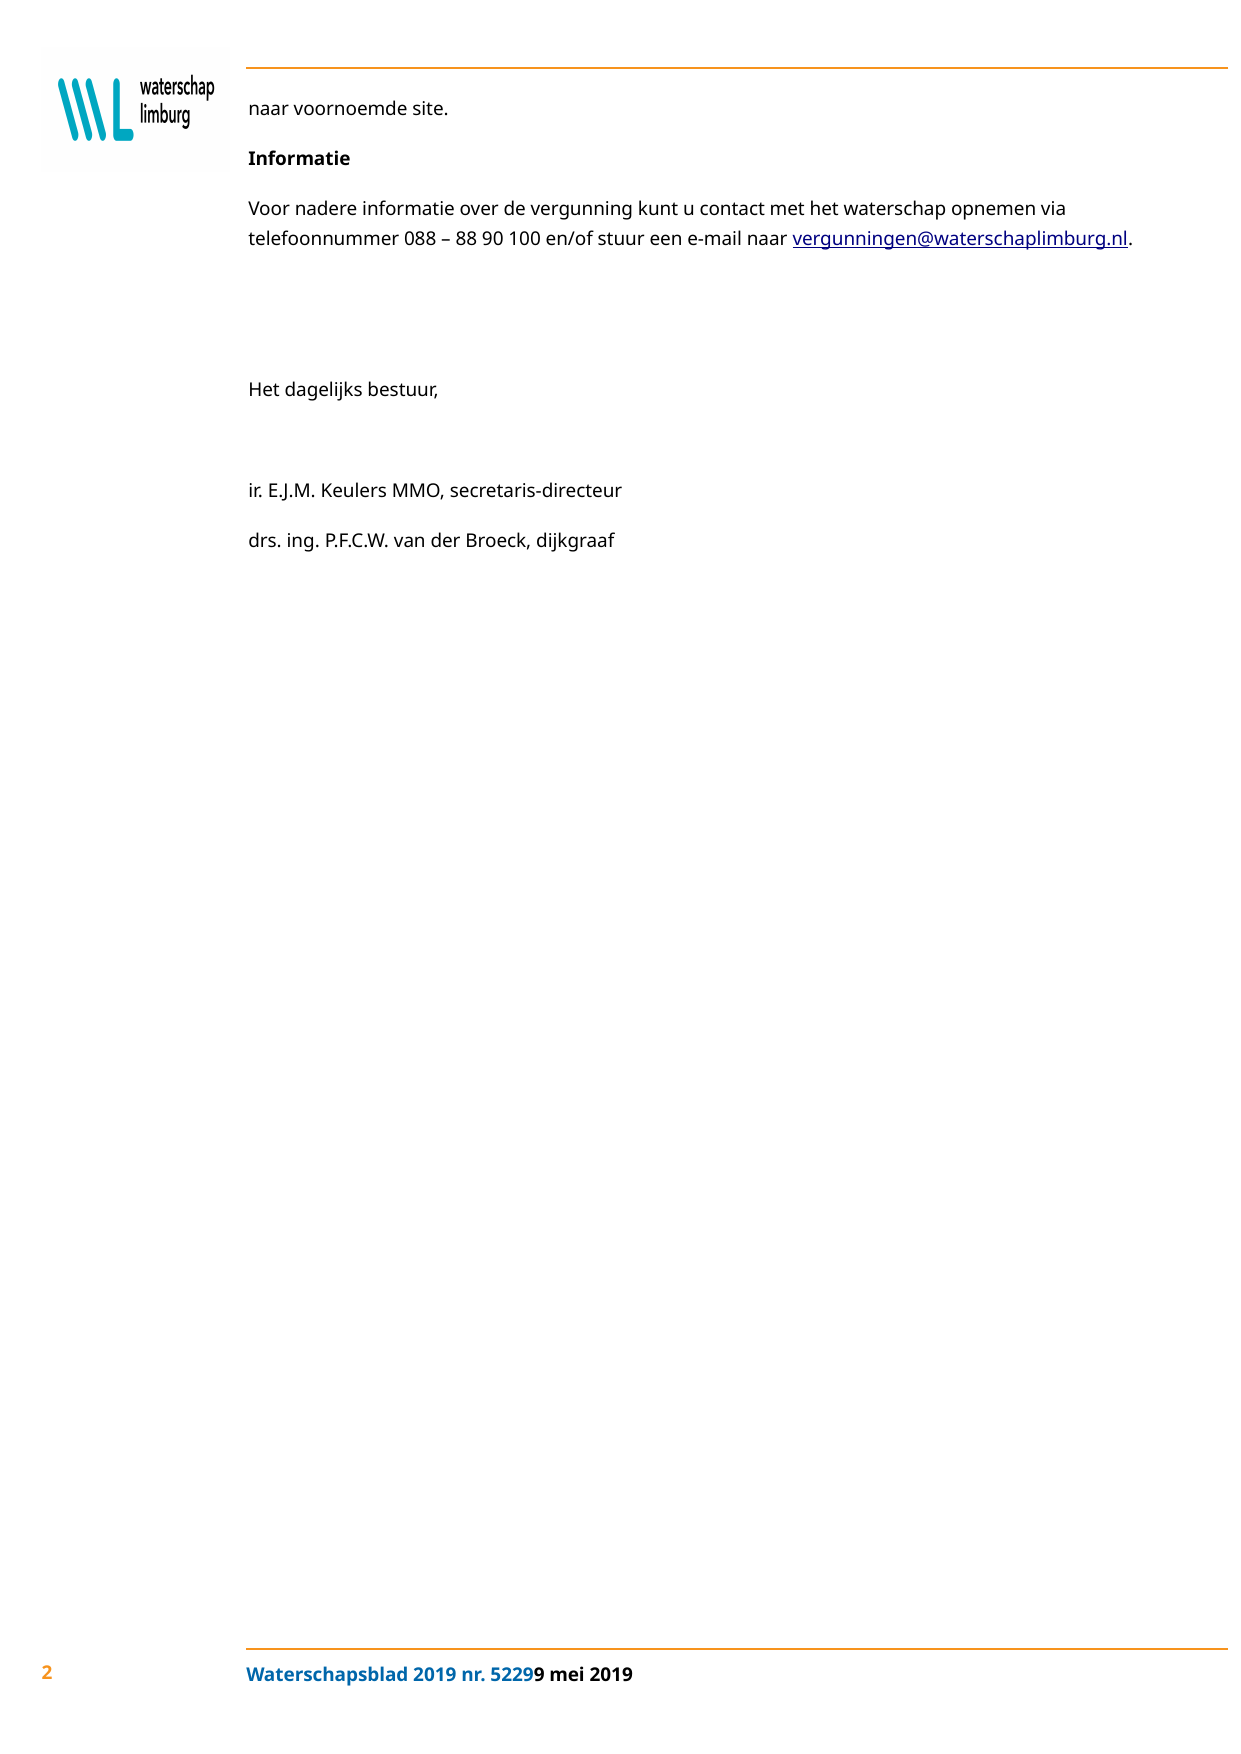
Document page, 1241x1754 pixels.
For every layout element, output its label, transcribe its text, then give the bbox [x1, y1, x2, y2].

text naar voornoemde site. [248, 95, 1152, 121]
text ir. E.J.M. Keulers MMO, secretaris-directeur [248, 477, 1152, 503]
text Het dagelijks bestuur, [248, 376, 1152, 402]
text Voor nadere informatie over de vergunning kunt u contact met het waterschap opnemen via telefoonnummer 088 – 88 90 100 en/of stuur een e-mail naar vergunningen@waterschaplimburg.nl. [248, 196, 1152, 251]
text Informatie [248, 145, 1152, 171]
text drs. ing. P.F.C.W. van der Broeck, dijkgraaf [248, 528, 1152, 553]
picture [41, 47, 231, 172]
